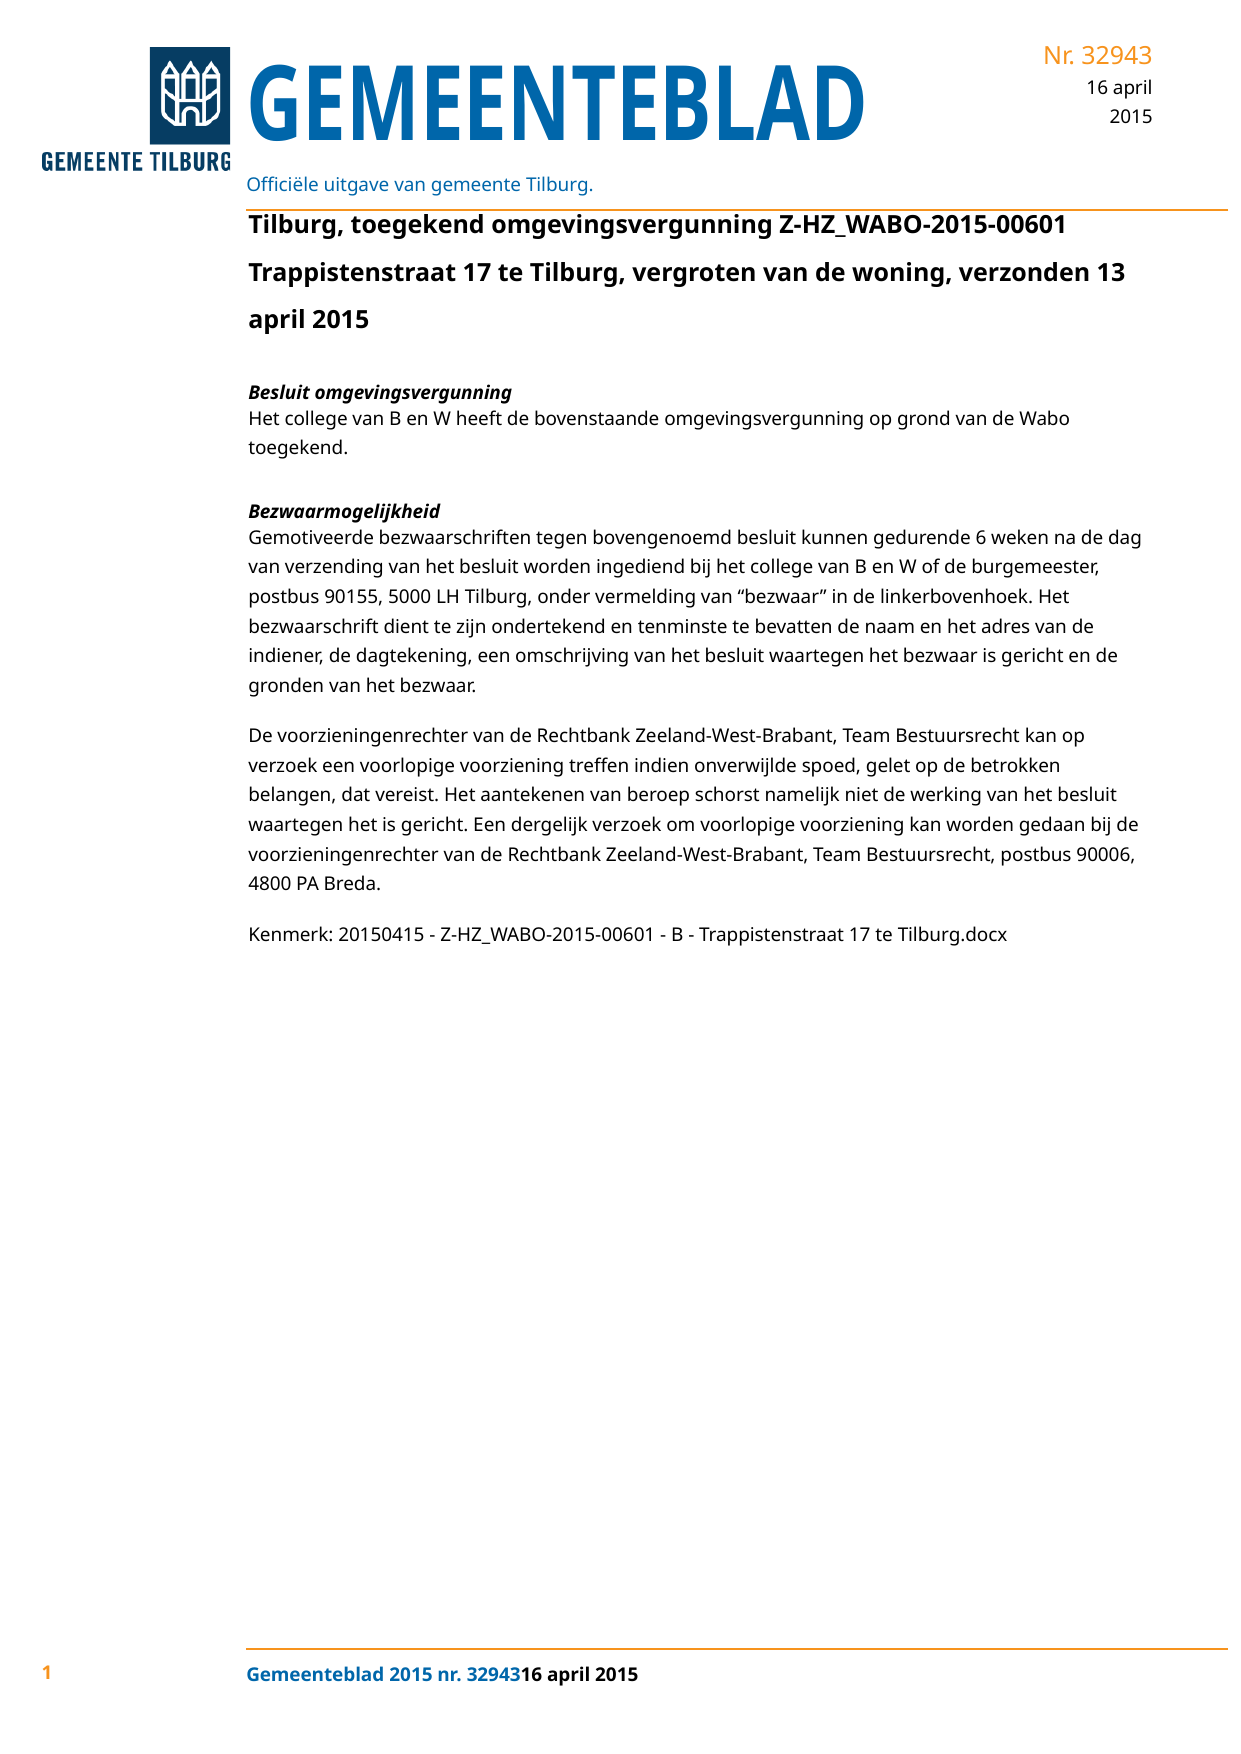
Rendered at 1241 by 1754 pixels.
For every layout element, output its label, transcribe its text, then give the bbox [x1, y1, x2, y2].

picture [41, 47, 231, 172]
text De voorzieningenrechter van de Rechtbank Zeeland-West-Brabant, Team Bestuursrecht kan op verzoek een voorlopige voorziening treffen indien onverwijlde spoed, gelet op de betrokken belangen, dat vereist. Het aantekenen van beroep schorst namelijk niet de werking van het besluit waartegen het is gericht. Een dergelijk verzoek om voorlopige voorziening kan worden gedaan bij de voorzieningenrechter van de Rechtbank Zeeland-West-Brabant, Team Bestuursrecht, postbus 90006, 4800 PA Breda. [248, 722, 1152, 896]
text Tilburg, toegekend omgevingsvergunning Z-HZ_WABO-2015-00601 Trappistenstraat 17 te Tilburg, vergroten van de woning, verzonden 13 april 2015 [248, 211, 1152, 336]
text Het college van B en W heeft de bovenstaande omgevingsvergunning op grond van de Wabo toegekend. [248, 405, 1152, 460]
text Bezwaarmogelijkheid [248, 498, 1152, 524]
text Kenmerk: 20150415 - Z-HZ_WABO-2015-00601 - B - Trappistenstraat 17 te Tilburg.docx [248, 921, 1152, 946]
text Gemotiveerde bezwaarschriften tegen bovengenoemd besluit kunnen gedurende 6 weken na de dag van verzending van het besluit worden ingediend bij het college van B en W of de burgemeester, postbus 90155, 5000 LH Tilburg, onder vermelding van “bezwaar” in de linkerbovenhoek. Het bezwaarschrift dient te zijn ondertekend en tenminste te bevatten de naam en het adres van de indiener, de dagtekening, een omschrijving van het besluit waartegen het bezwaar is gericht en de gronden van het bezwaar. [248, 524, 1152, 698]
text Besluit omgevingsvergunning [248, 379, 1152, 405]
